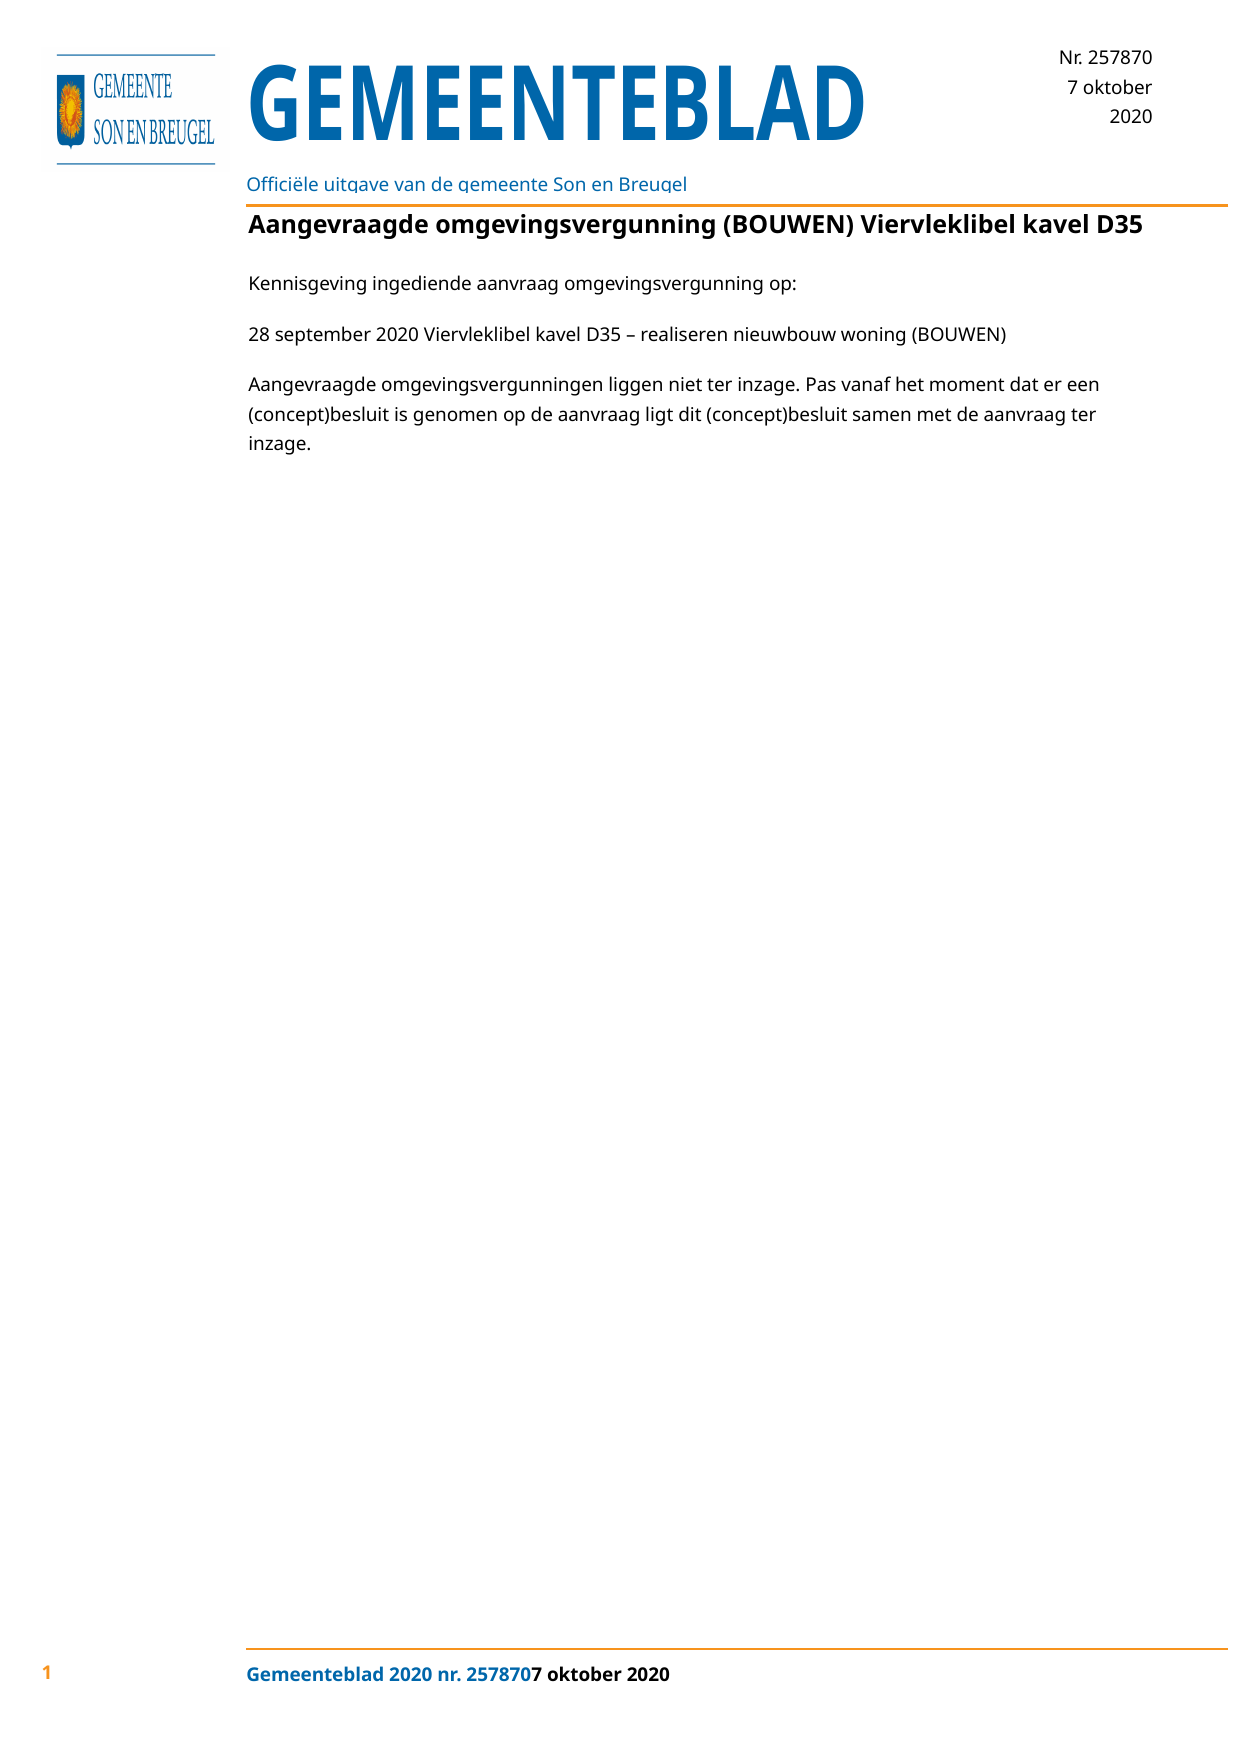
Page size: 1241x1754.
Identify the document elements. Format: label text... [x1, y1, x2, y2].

text Aangevraagde omgevingsvergunning (BOUWEN) Viervleklibel kavel D35 [248, 207, 1152, 241]
text 28 september 2020 Viervleklibel kavel D35 – realiseren nieuwbouw woning (BOUWEN) [248, 321, 1152, 346]
text Aangevraagde omgevingsvergunningen liggen niet ter inzage. Pas vanaf het moment dat er een (concept)besluit is genomen op de aanvraag ligt dit (concept)besluit samen met de aanvraag ter inzage. [248, 371, 1152, 456]
text Kennisgeving ingediende aanvraag omgevingsvergunning op: [248, 270, 1152, 296]
picture [41, 47, 231, 172]
